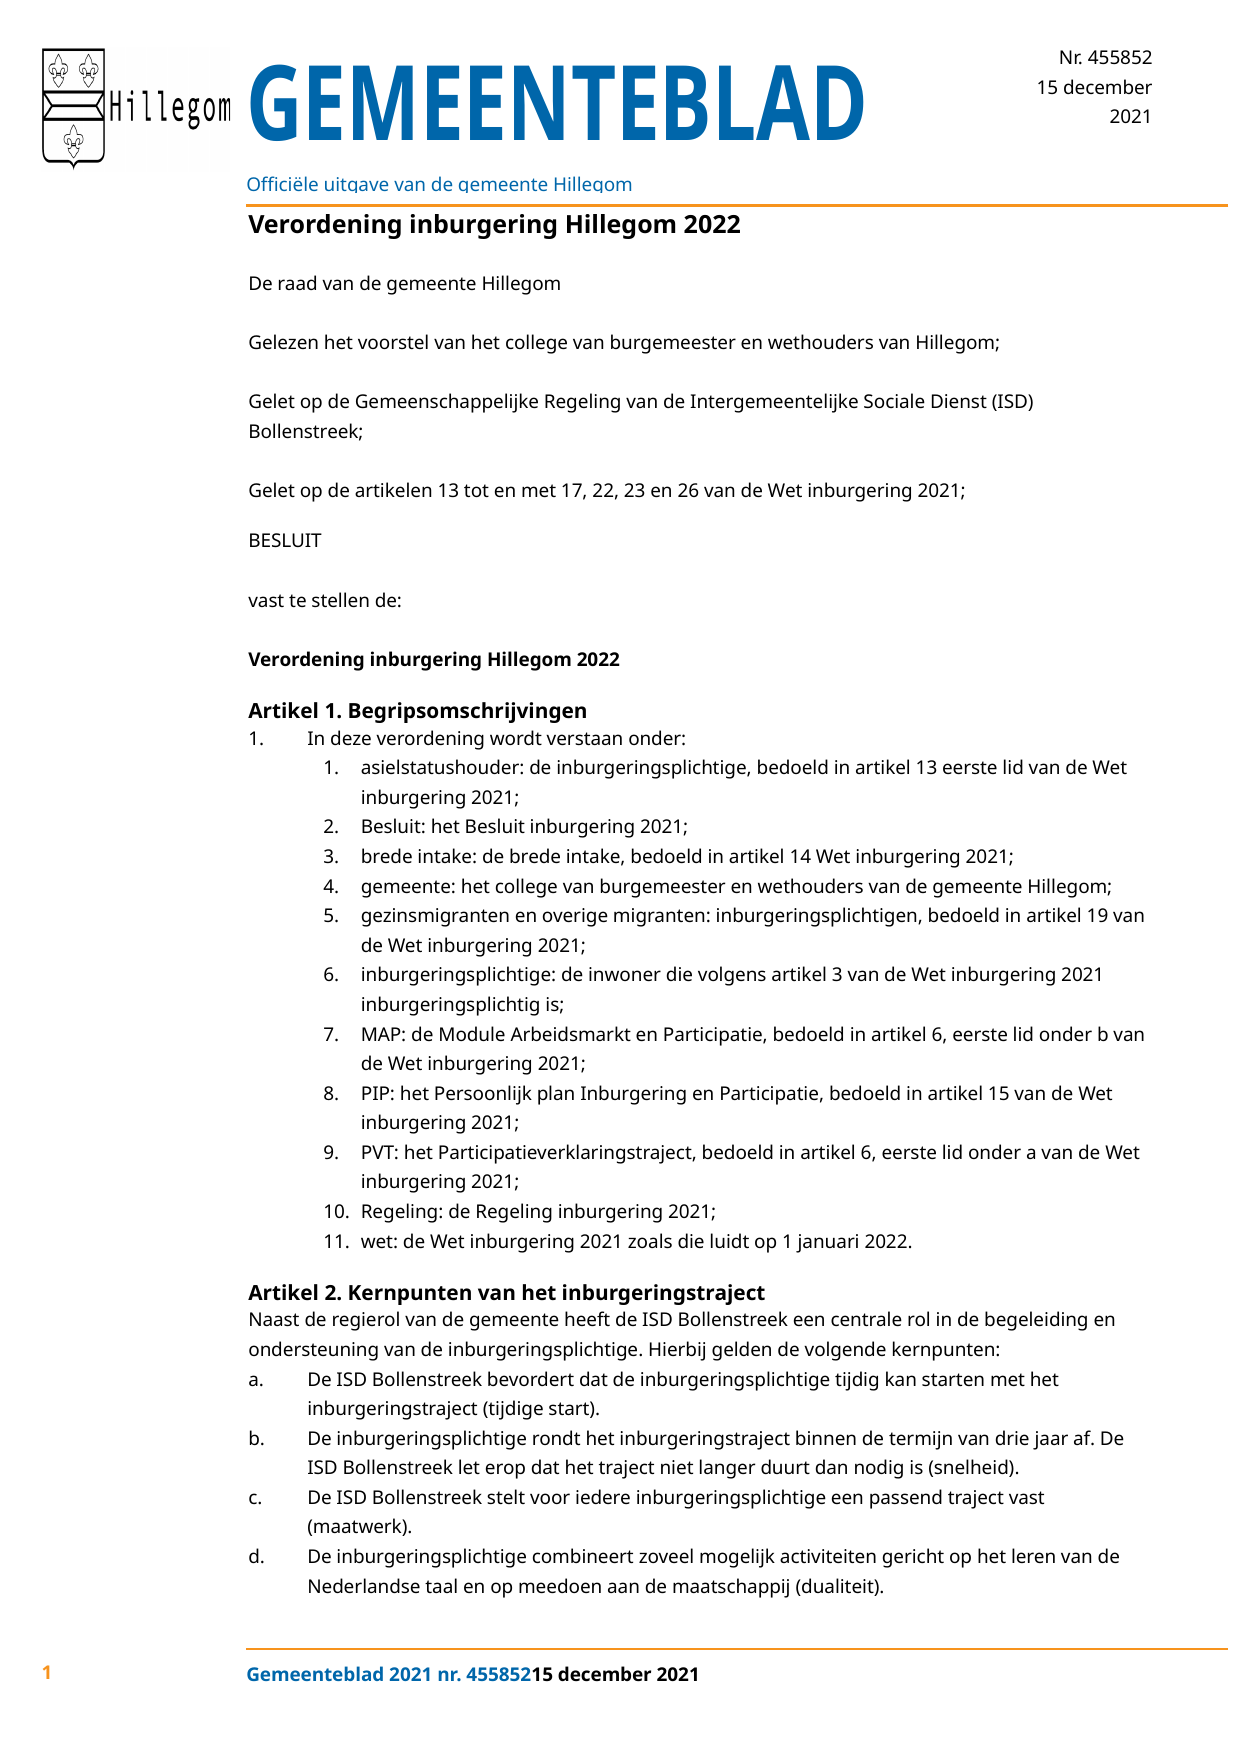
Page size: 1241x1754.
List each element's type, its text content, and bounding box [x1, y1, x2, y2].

text Gelezen het voorstel van het college van burgemeester en wethouders van Hillegom; [248, 329, 1152, 355]
text BESLUIT [248, 528, 1152, 553]
list asielstatushouder: de inburgeringsplichtige, bedoeld in artikel 13 eerste lid van de Wet inburgering 2021; [323, 754, 1152, 810]
list De inburgeringsplichtige combineert zoveel mogelijk activiteiten gericht op het leren van de Nederlandse taal en op meedoen aan de maatschappij (dualiteit). [248, 1543, 1152, 1599]
list PVT: het Participatieverklaringstraject, bedoeld in artikel 6, eerste lid onder a van de Wet inburgering 2021; [323, 1139, 1152, 1194]
text Gelet op de artikelen 13 tot en met 17, 22, 23 en 26 van de Wet inburgering 2021; [248, 477, 1152, 503]
list MAP: de Module Arbeidsmarkt en Participatie, bedoeld in artikel 6, eerste lid onder b van de Wet inburgering 2021; [323, 1021, 1152, 1076]
text Verordening inburgering Hillegom 2022 [248, 207, 1152, 241]
text De raad van de gemeente Hillegom [248, 270, 1152, 296]
list gemeente: het college van burgemeester en wethouders van de gemeente Hillegom; [323, 873, 1152, 898]
text Gelet op de Gemeenschappelijke Regeling van de Intergemeentelijke Sociale Dienst (ISD) Bollenstreek; [248, 389, 1152, 444]
list PIP: het Persoonlijk plan Inburgering en Participatie, bedoeld in artikel 15 van de Wet inburgering 2021; [323, 1080, 1152, 1135]
list wet: de Wet inburgering 2021 zoals die luidt op 1 januari 2022. [323, 1228, 1152, 1253]
text vast te stellen de: [248, 587, 1152, 613]
list gezinsmigranten en overige migranten: inburgeringsplichtigen, bedoeld in artikel 19 van de Wet inburgering 2021; [323, 902, 1152, 958]
text Artikel 2. Kernpunten van het inburgeringstraject [248, 1278, 1152, 1307]
list inburgeringsplichtige: de inwoner die volgens artikel 3 van de Wet inburgering 2021 inburgeringsplichtig is; [323, 962, 1152, 1017]
text Artikel 1. Begripsomschrijvingen [248, 696, 1152, 725]
list brede intake: de brede intake, bedoeld in artikel 14 Wet inburgering 2021; [323, 843, 1152, 869]
list In deze verordening wordt verstaan onder: [248, 725, 1152, 751]
list De inburgeringsplichtige rondt het inburgeringstraject binnen de termijn van drie jaar af. De ISD Bollenstreek let erop dat het traject niet langer duurt dan nodig is (snelheid). [248, 1425, 1152, 1480]
list De ISD Bollenstreek bevordert dat de inburgeringsplichtige tijdig kan starten met het inburgeringstraject (tijdige start). [248, 1366, 1152, 1421]
picture [41, 47, 231, 172]
text Verordening inburgering Hillegom 2022 [248, 646, 1152, 672]
list Besluit: het Besluit inburgering 2021; [323, 814, 1152, 839]
text Naast de regierol van de gemeente heeft de ISD Bollenstreek een centrale rol in de begeleiding en ondersteuning van de inburgeringsplichtige. Hierbij gelden de volgende kernpunten: [248, 1307, 1152, 1362]
list Regeling: de Regeling inburgering 2021; [323, 1198, 1152, 1224]
list De ISD Bollenstreek stelt voor iedere inburgeringsplichtige een passend traject vast (maatwerk). [248, 1484, 1152, 1539]
